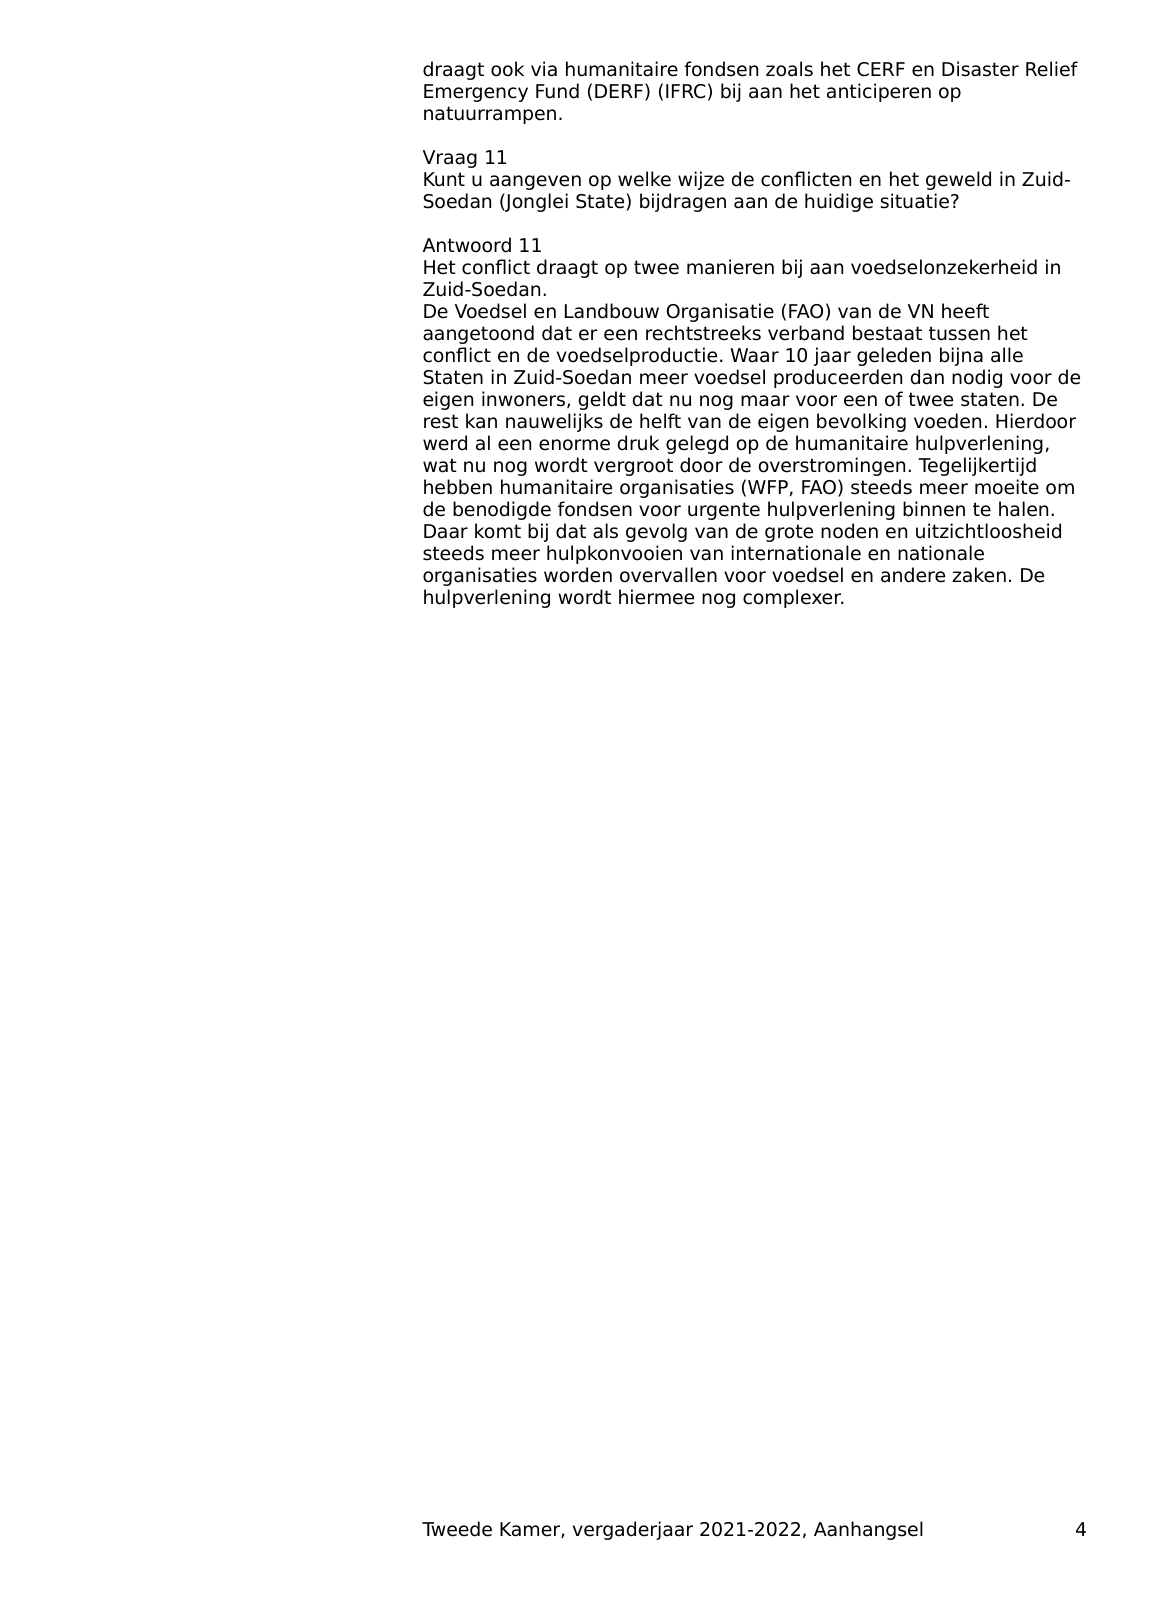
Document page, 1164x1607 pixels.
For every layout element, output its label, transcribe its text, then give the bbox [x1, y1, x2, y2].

text Het conflict draagt op twee manieren bij aan voedselonzekerheid in Zuid-Soedan. [422, 257, 1087, 301]
text draagt ook via humanitaire fondsen zoals het CERF en Disaster Relief Emergency Fund (DERF) (IFRC) bij aan het anticiperen op natuurrampen. [422, 59, 1087, 125]
text Vraag 11 [422, 147, 1087, 169]
text Kunt u aangeven op welke wijze de conflicten en het geweld in Zuid-Soedan (Jonglei State) bijdragen aan de huidige situatie? [422, 169, 1087, 213]
text Antwoord 11 [422, 235, 1087, 257]
text Daar komt bij dat als gevolg van de grote noden en uitzichtloosheid steeds meer hulpkonvooien van internationale en nationale organisaties worden overvallen voor voedsel en andere zaken. De hulpverlening wordt hiermee nog complexer. [422, 521, 1087, 609]
text De Voedsel en Landbouw Organisatie (FAO) van de VN heeft aangetoond dat er een rechtstreeks verband bestaat tussen het conflict en de voedselproductie. Waar 10 jaar geleden bijna alle Staten in Zuid-Soedan meer voedsel produceerden dan nodig voor de eigen inwoners, geldt dat nu nog maar voor een of twee staten. De rest kan nauwelijks de helft van de eigen bevolking voeden. Hierdoor werd al een enorme druk gelegd op de humanitaire hulpverlening, wat nu nog wordt vergroot door de overstromingen. Tegelijkertijd hebben humanitaire organisaties (WFP, FAO) steeds meer moeite om de benodigde fondsen voor urgente hulpverlening binnen te halen. [422, 301, 1087, 521]
